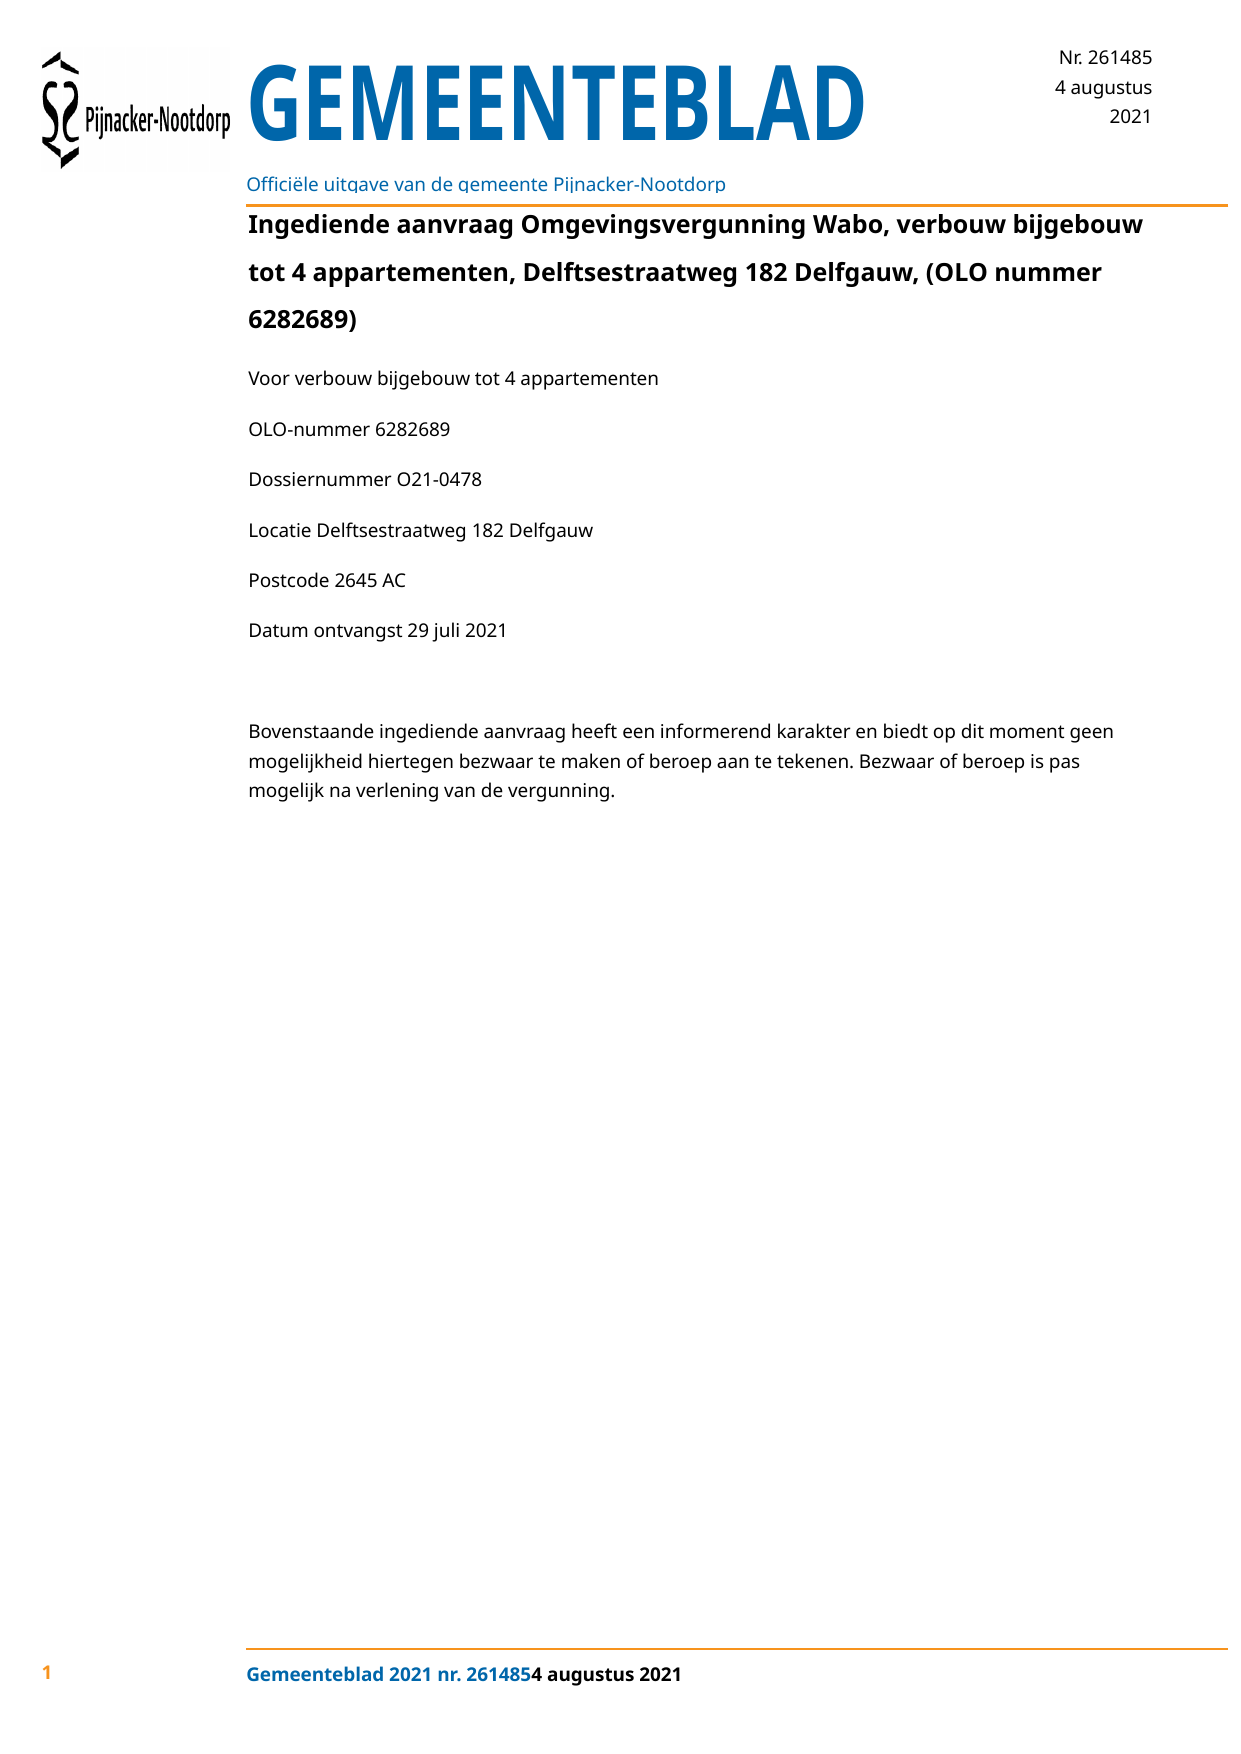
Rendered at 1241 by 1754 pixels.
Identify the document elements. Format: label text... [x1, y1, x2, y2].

text Postcode 2645 AC [248, 567, 1152, 593]
text Datum ontvangst 29 juli 2021 [248, 618, 1152, 643]
picture [41, 47, 231, 172]
text Bovenstaande ingediende aanvraag heeft een informerend karakter en biedt op dit moment geen mogelijkheid hiertegen bezwaar te maken of beroep aan te tekenen. Bezwaar of beroep is pas mogelijk na verlening van de vergunning. [248, 718, 1152, 803]
text Locatie Delftsestraatweg 182 Delfgauw [248, 517, 1152, 542]
text Dossiernummer O21-0478 [248, 466, 1152, 492]
text Voor verbouw bijgebouw tot 4 appartementen [248, 366, 1152, 391]
text OLO-nummer 6282689 [248, 416, 1152, 442]
text Ingediende aanvraag Omgevingsvergunning Wabo, verbouw bijgebouw tot 4 appartementen, Delftsestraatweg 182 Delfgauw, (OLO nummer 6282689) [248, 207, 1152, 336]
